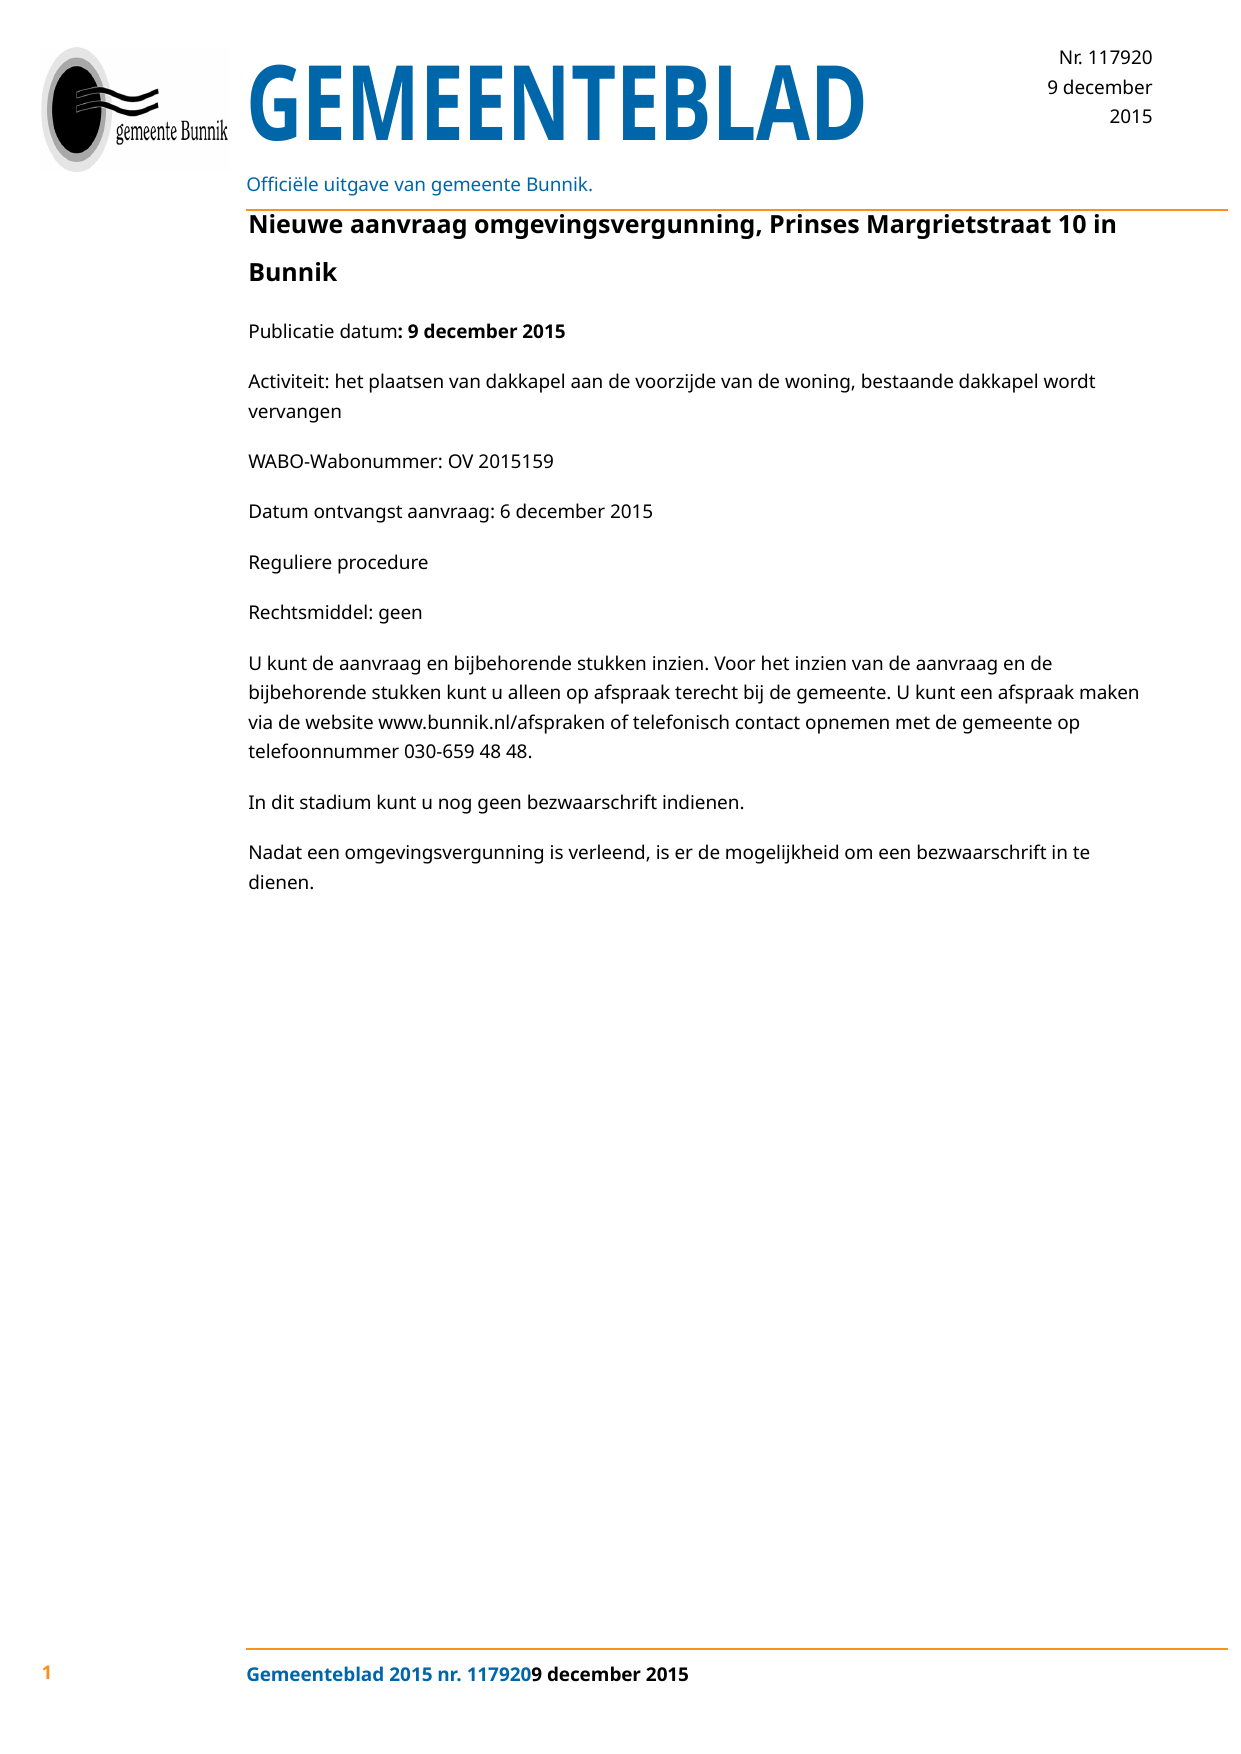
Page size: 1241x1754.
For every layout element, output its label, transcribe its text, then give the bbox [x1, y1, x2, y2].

text Nadat een omgevingsvergunning is verleend, is er de mogelijkheid om een bezwaarschrift in te dienen. [248, 839, 1152, 895]
text Reguliere procedure [248, 549, 1152, 575]
text WABO-Wabonummer: OV 2015159 [248, 448, 1152, 474]
text U kunt de aanvraag en bijbehorende stukken inzien. Voor het inzien van de aanvraag en de bijbehorende stukken kunt u alleen op afspraak terecht bij de gemeente. U kunt een afspraak maken via de website www.bunnik.nl/afspraken of telefonisch contact opnemen met de gemeente op telefoonnummer 030-659 48 48. [248, 650, 1152, 764]
text Nieuwe aanvraag omgevingsvergunning, Prinses Margrietstraat 10 in Bunnik [248, 211, 1152, 288]
text Publicatie datum: 9 december 2015 [248, 318, 1152, 344]
text Activiteit: het plaatsen van dakkapel aan de voorzijde van de woning, bestaande dakkapel wordt vervangen [248, 368, 1152, 424]
text Datum ontvangst aanvraag: 6 december 2015 [248, 499, 1152, 524]
text Rechtsmiddel: geen [248, 599, 1152, 625]
picture [41, 47, 231, 172]
text In dit stadium kunt u nog geen bezwaarschrift indienen. [248, 789, 1152, 815]
